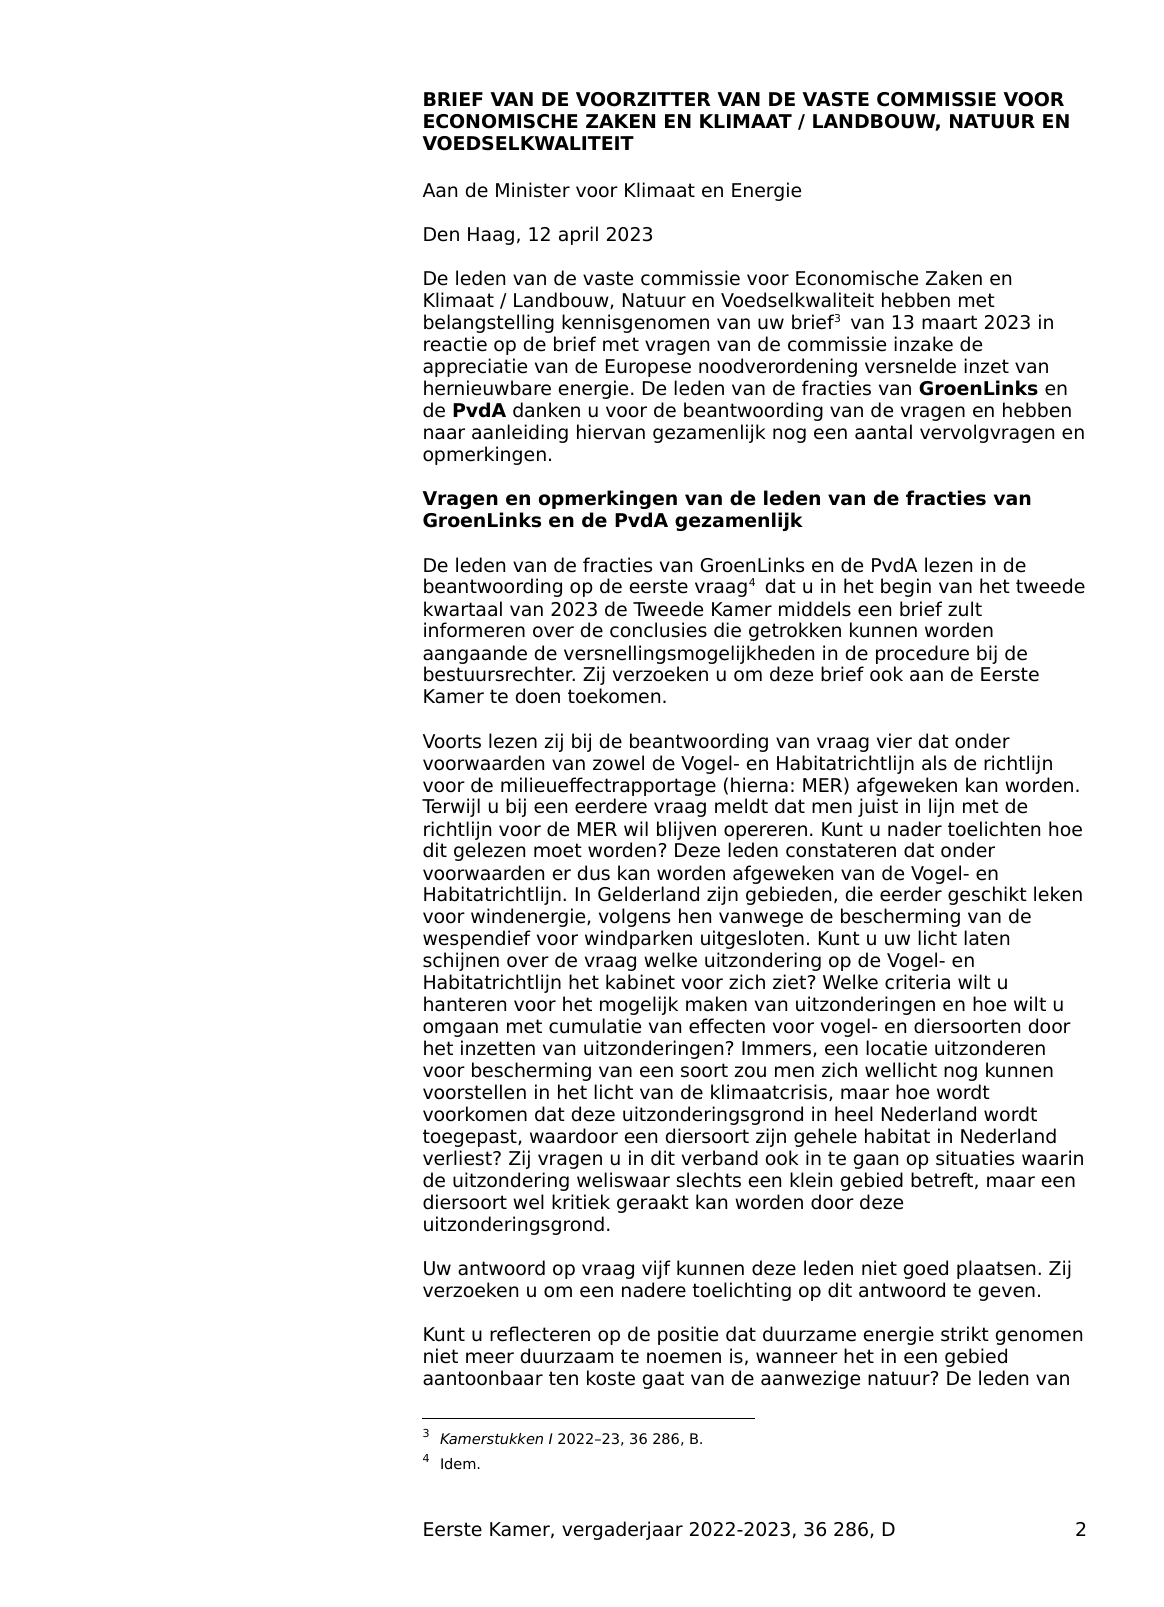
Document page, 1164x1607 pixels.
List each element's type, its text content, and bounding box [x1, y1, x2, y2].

text De leden van de fracties van GroenLinks en de PvdA lezen in de beantwoording op de eerste vraag dat u in het begin van het tweede kwartaal van 2023 de Tweede Kamer middels een brief zult informeren over de conclusies die getrokken kunnen worden aangaande de versnellingsmogelijkheden in de procedure bij de bestuursrechter. Zij verzoeken u om deze brief ook aan de Eerste Kamer te doen toekomen. [422, 554, 1087, 708]
text De leden van de vaste commissie voor Economische Zaken en Klimaat / Landbouw, Natuur en Voedselkwaliteit hebben met belangstelling kennisgenomen van uw brief van 13 maart 2023 in reactie op de brief met vragen van de commissie inzake de appreciatie van de Europese noodverordening versnelde inzet van hernieuwbare energie. De leden van de fracties van GroenLinks en de PvdA danken u voor de beantwoording van de vragen en hebben naar aanleiding hiervan gezamenlijk nog een aantal vervolgvragen en opmerkingen. [422, 268, 1087, 466]
text Uw antwoord op vraag vijf kunnen deze leden niet goed plaatsen. Zij verzoeken u om een nadere toelichting op dit antwoord te geven. [422, 1258, 1087, 1302]
subtitle Vragen en opmerkingen van de leden van de fracties van GroenLinks en de PvdA gezamenlijk [422, 488, 1087, 532]
text Kunt u reflecteren op de positie dat duurzame energie strikt genomen niet meer duurzaam te noemen is, wanneer het in een gebied aantoonbaar ten koste gaat van de aanwezige natuur? De leden van [422, 1324, 1087, 1390]
text Kamerstukken I 2022–23, 36 286, B. [422, 1427, 1087, 1449]
text Aan de Minister voor Klimaat en Energie [422, 180, 1087, 202]
text Voorts lezen zij bij de beantwoording van vraag vier dat onder voorwaarden van zowel de Vogel- en Habitatrichtlijn als de richtlijn voor de milieueffectrapportage (hierna: MER) afgeweken kan worden. Terwijl u bij een eerdere vraag meldt dat men juist in lijn met de richtlijn voor de MER wil blijven opereren. Kunt u nader toelichten hoe dit gelezen moet worden? Deze leden constateren dat onder voorwaarden er dus kan worden afgeweken van de Vogel- en Habitatrichtlijn. In Gelderland zijn gebieden, die eerder geschikt leken voor windenergie, volgens hen vanwege de bescherming van de wespendief voor windparken uitgesloten. Kunt u uw licht laten schijnen over de vraag welke uitzondering op de Vogel- en Habitatrichtlijn het kabinet voor zich ziet? Welke criteria wilt u hanteren voor het mogelijk maken van uitzonderingen en hoe wilt u omgaan met cumulatie van effecten voor vogel- en diersoorten door het inzetten van uitzonderingen? Immers, een locatie uitzonderen voor bescherming van een soort zou men zich wellicht nog kunnen voorstellen in het licht van de klimaatcrisis, maar hoe wordt voorkomen dat deze uitzonderingsgrond in heel Nederland wordt toegepast, waardoor een diersoort zijn gehele habitat in Nederland verliest? Zij vragen u in dit verband ook in te gaan op situaties waarin de uitzondering weliswaar slechts een klein gebied betreft, maar een diersoort wel kritiek geraakt kan worden door deze uitzonderingsgrond. [422, 731, 1087, 1236]
text Den Haag, 12 april 2023 [422, 224, 1087, 246]
text Idem. [422, 1452, 1087, 1474]
subtitle BRIEF VAN DE VOORZITTER VAN DE VASTE COMMISSIE VOOR ECONOMISCHE ZAKEN EN KLIMAAT / LANDBOUW, NATUUR EN VOEDSELKWALITEIT [422, 89, 1087, 155]
